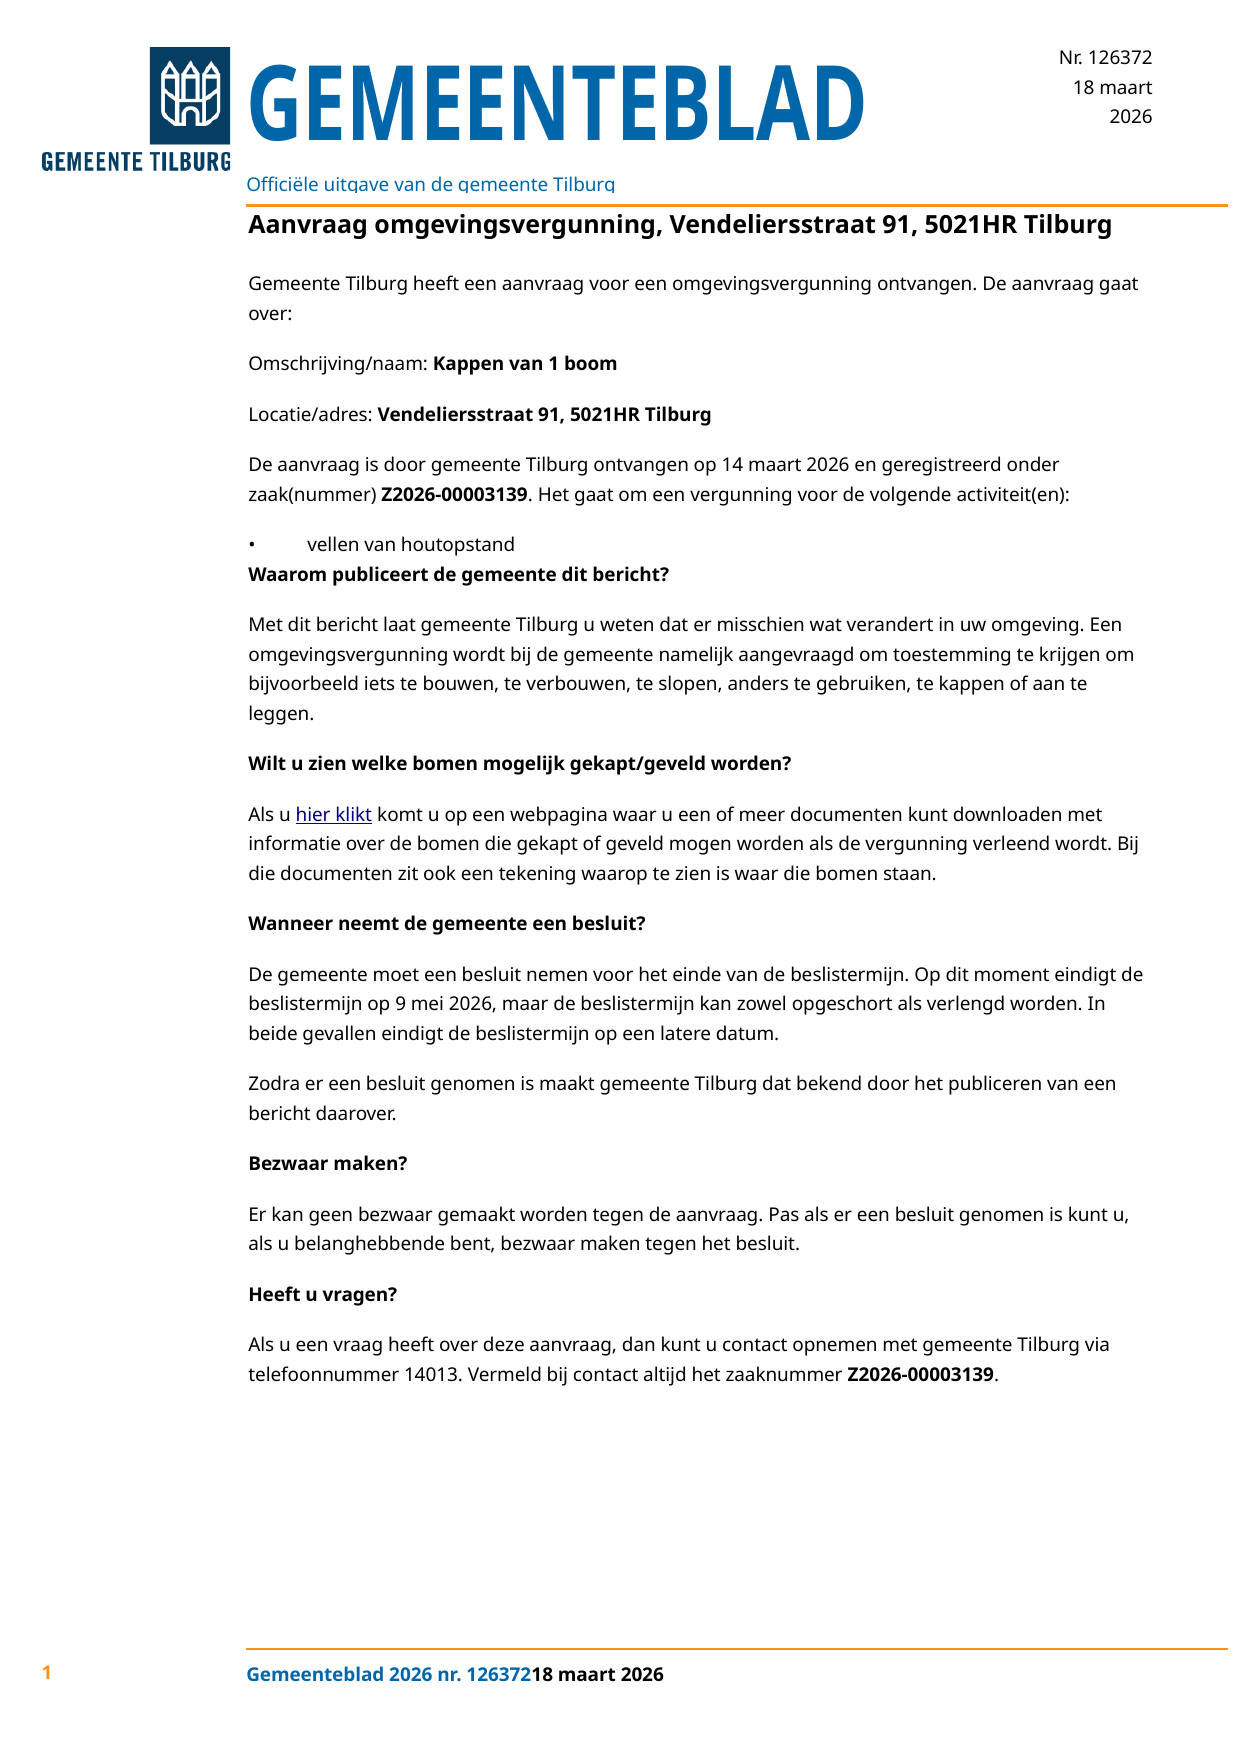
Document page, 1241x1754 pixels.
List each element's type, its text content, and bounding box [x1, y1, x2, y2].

text Bezwaar maken? [248, 1150, 1152, 1176]
text Als u een vraag heeft over deze aanvraag, dan kunt u contact opnemen met gemeente Tilburg via telefoonnummer 14013. Vermeld bij contact altijd het zaaknummer Z2026-00003139. [248, 1331, 1152, 1386]
text Gemeente Tilburg heeft een aanvraag voor een omgevingsvergunning ontvangen. De aanvraag gaat over: [248, 270, 1152, 326]
picture [41, 47, 231, 172]
text De gemeente moet een besluit nemen voor het einde van de beslistermijn. Op dit moment eindigt de beslistermijn op 9 mei 2026, maar de beslistermijn kan zowel opgeschort als verlengd worden. In beide gevallen eindigt de beslistermijn op een latere datum. [248, 961, 1152, 1046]
text Er kan geen bezwaar gemaakt worden tegen de aanvraag. Pas als er een besluit genomen is kunt u, als u belanghebbende bent, bezwaar maken tegen het besluit. [248, 1201, 1152, 1256]
text Wanneer neemt de gemeente een besluit? [248, 910, 1152, 936]
list vellen van houtopstand [248, 531, 1152, 557]
text Locatie/adres: Vendeliersstraat 91, 5021HR Tilburg [248, 401, 1152, 426]
text De aanvraag is door gemeente Tilburg ontvangen op 14 maart 2026 en geregistreerd onder zaak(nummer) Z2026-00003139. Het gaat om een vergunning voor de volgende activiteit(en): [248, 451, 1152, 506]
text Waarom publiceert de gemeente dit bericht? [248, 561, 1152, 586]
text Aanvraag omgevingsvergunning, Vendeliersstraat 91, 5021HR Tilburg [248, 207, 1152, 241]
text Wilt u zien welke bomen mogelijk gekapt/geveld worden? [248, 750, 1152, 776]
text Als u hier klikt komt u op een webpagina waar u een of meer documenten kunt downloaden met informatie over de bomen die gekapt of geveld mogen worden als de vergunning verleend wordt. Bij die documenten zit ook een tekening waarop te zien is waar die bomen staan. [248, 801, 1152, 886]
text Met dit bericht laat gemeente Tilburg u weten dat er misschien wat verandert in uw omgeving. Een omgevingsvergunning wordt bij de gemeente namelijk aangevraagd om toestemming te krijgen om bijvoorbeeld iets te bouwen, te verbouwen, te slopen, anders te gebruiken, te kappen of aan te leggen. [248, 611, 1152, 726]
text Omschrijving/naam: Kappen van 1 boom [248, 350, 1152, 376]
text Zodra er een besluit genomen is maakt gemeente Tilburg dat bekend door het publiceren van een bericht daarover. [248, 1070, 1152, 1126]
text Heeft u vragen? [248, 1281, 1152, 1306]
